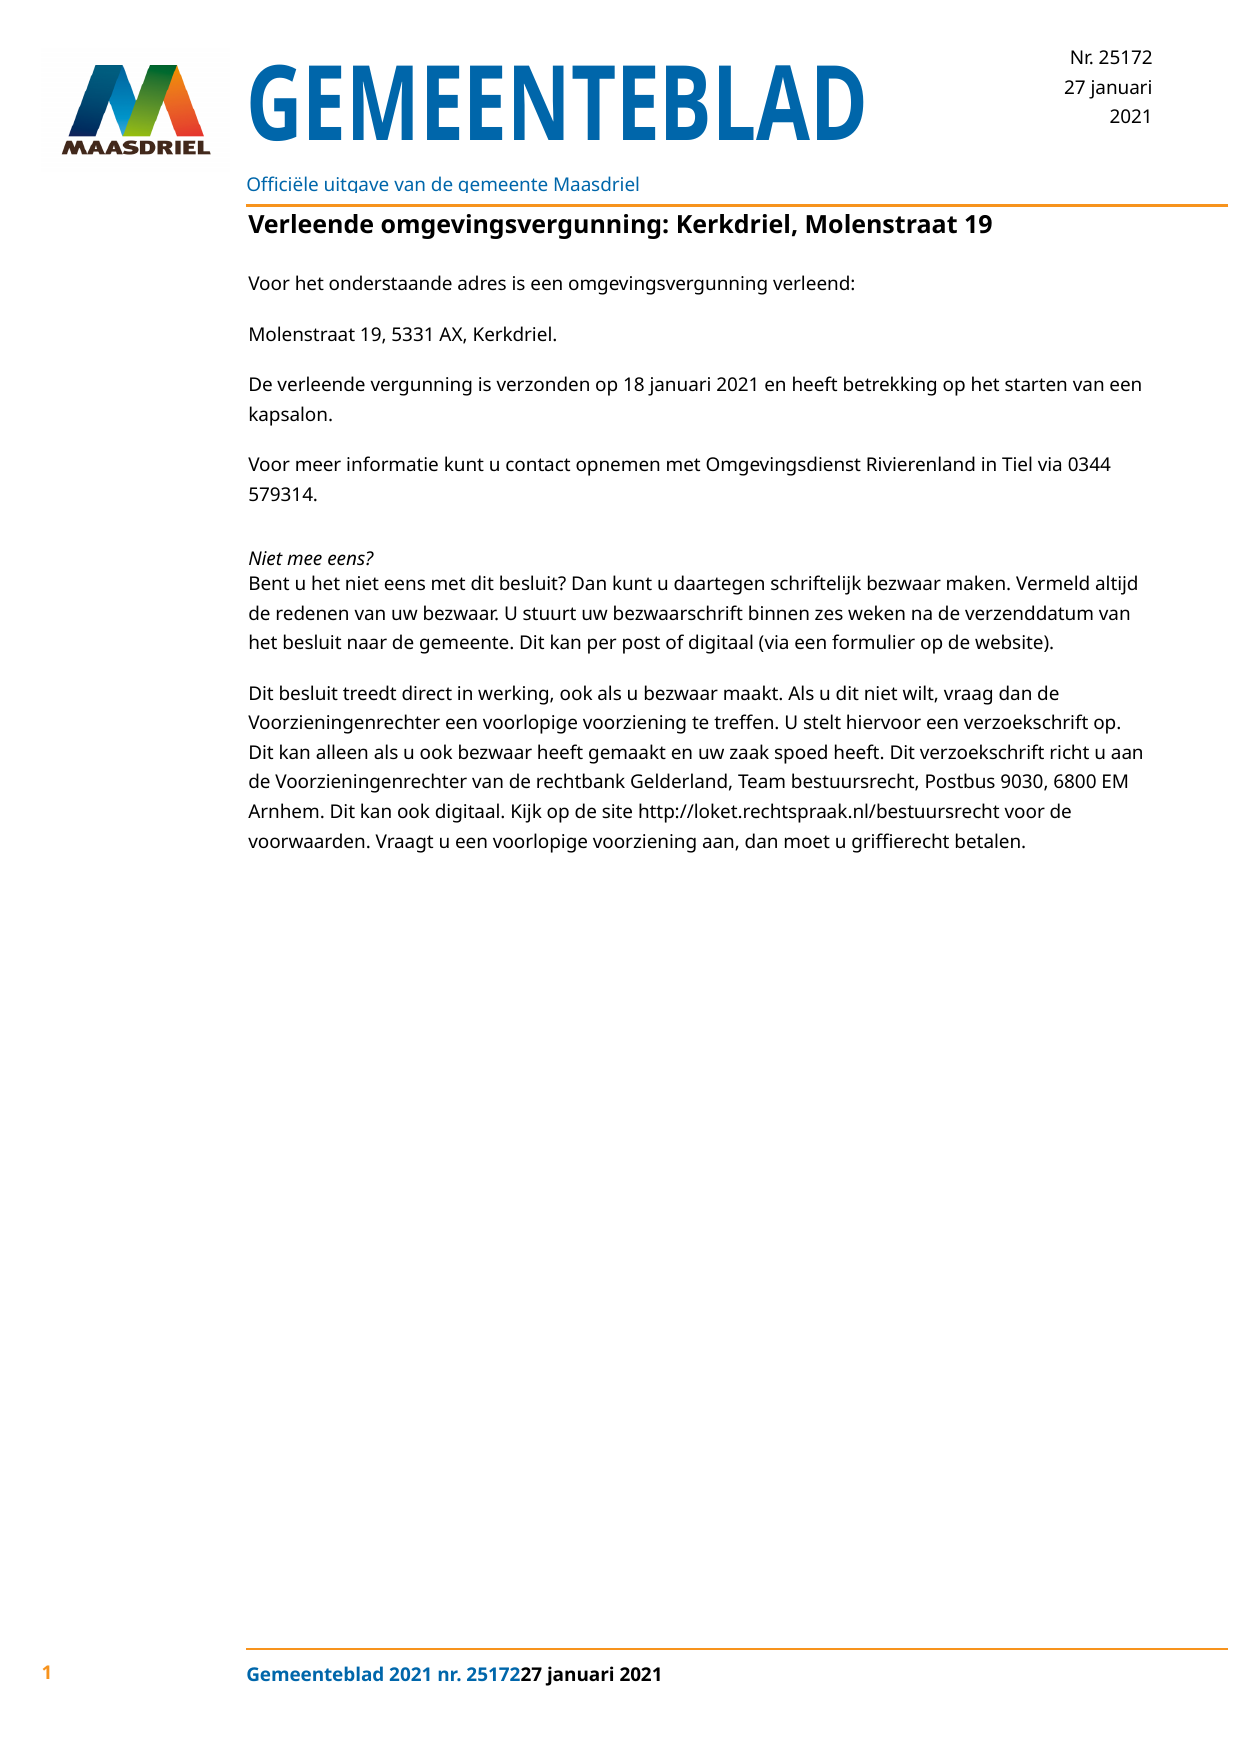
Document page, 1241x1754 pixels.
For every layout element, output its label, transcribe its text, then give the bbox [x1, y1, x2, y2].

picture [41, 47, 231, 172]
text Niet mee eens? [248, 545, 1152, 570]
text Molenstraat 19, 5331 AX, Kerkdriel. [248, 321, 1152, 346]
text Verleende omgevingsvergunning: Kerkdriel, Molenstraat 19 [248, 207, 1152, 241]
text Voor het onderstaande adres is een omgevingsvergunning verleend: [248, 270, 1152, 296]
text Voor meer informatie kunt u contact opnemen met Omgevingsdienst Rivierenland in Tiel via 0344 579314. [248, 451, 1152, 506]
text Dit besluit treedt direct in werking, ook als u bezwaar maakt. Als u dit niet wilt, vraag dan de Voorzieningenrechter een voorlopige voorziening te treffen. U stelt hiervoor een verzoekschrift op. Dit kan alleen als u ook bezwaar heeft gemaakt en uw zaak spoed heeft. Dit verzoekschrift richt u aan de Voorzieningenrechter van de rechtbank Gelderland, Team bestuursrecht, Postbus 9030, 6800 EM Arnhem. Dit kan ook digitaal. Kijk op de site http://loket.rechtspraak.nl/bestuursrecht voor de voorwaarden. Vraagt u een voorlopige voorziening aan, dan moet u griffierecht betalen. [248, 680, 1152, 854]
text De verleende vergunning is verzonden op 18 januari 2021 en heeft betrekking op het starten van een kapsalon. [248, 371, 1152, 426]
text Bent u het niet eens met dit besluit? Dan kunt u daartegen schriftelijk bezwaar maken. Vermeld altijd de redenen van uw bezwaar. U stuurt uw bezwaarschrift binnen zes weken na de verzenddatum van het besluit naar de gemeente. Dit kan per post of digitaal (via een formulier op de website). [248, 570, 1152, 655]
